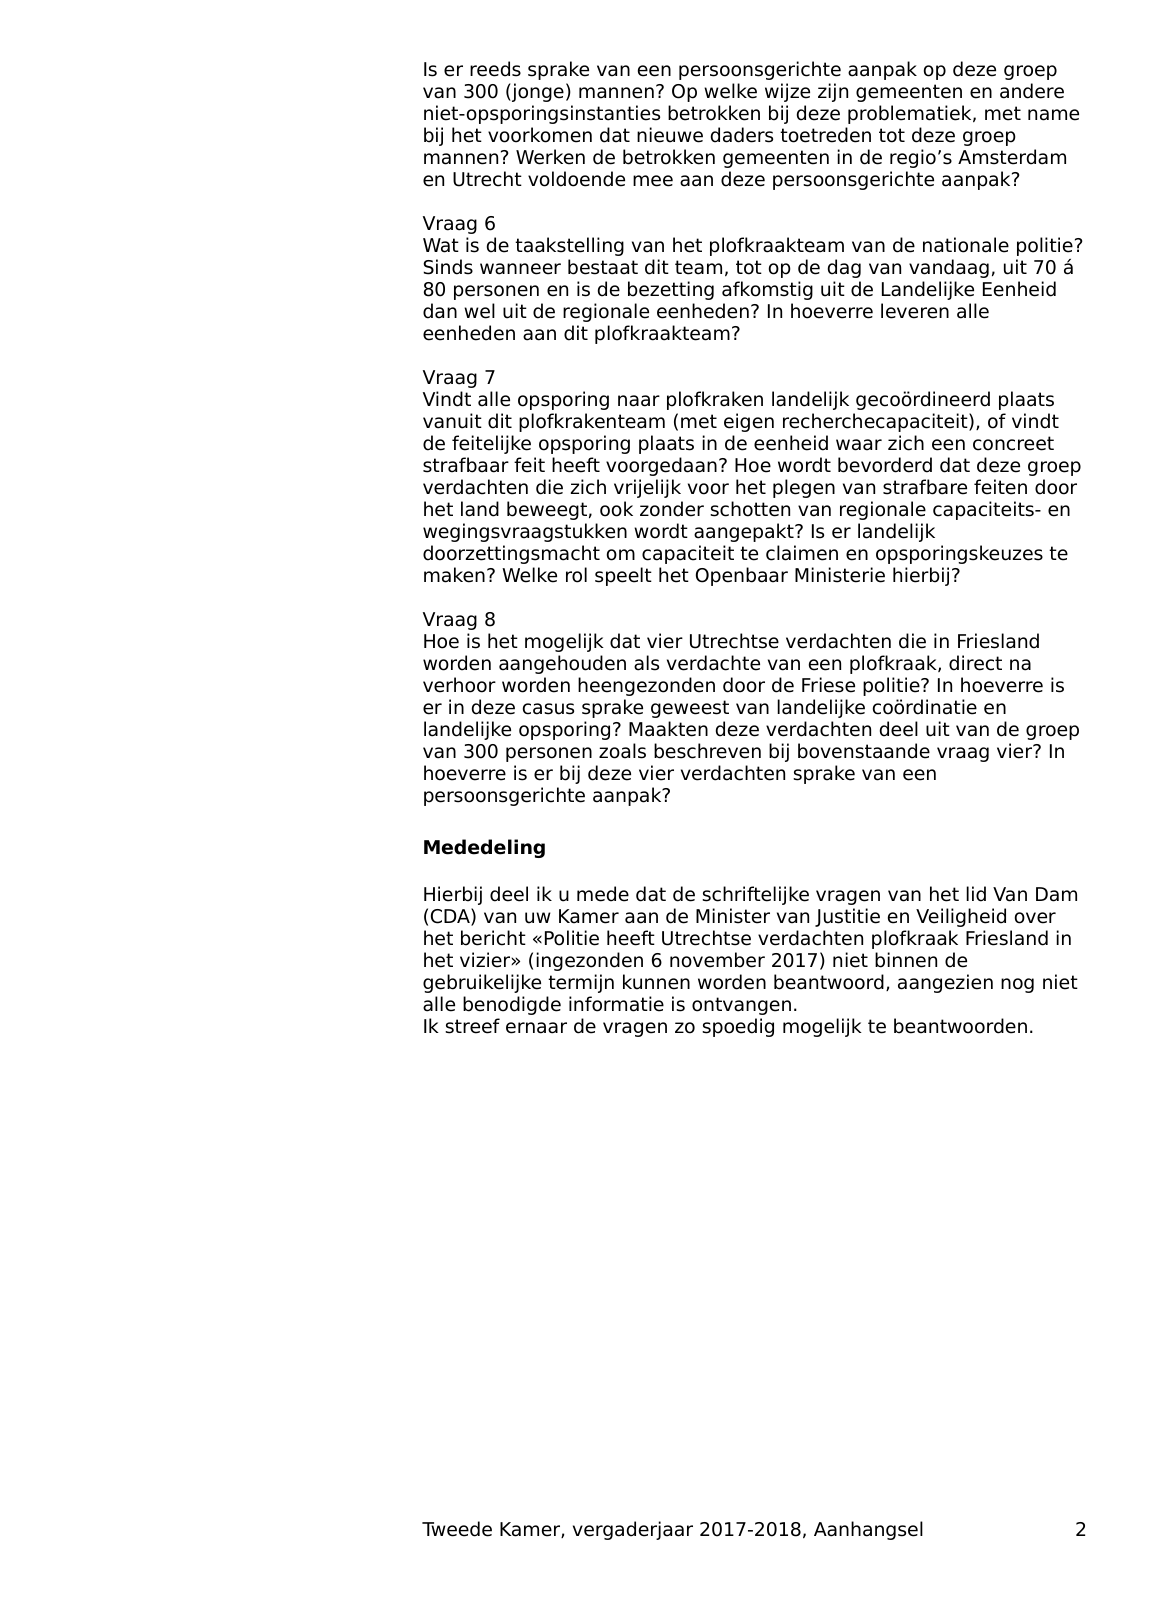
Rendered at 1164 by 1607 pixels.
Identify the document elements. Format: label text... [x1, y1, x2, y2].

text Is er reeds sprake van een persoonsgerichte aanpak op deze groep van 300 (jonge) mannen? Op welke wijze zijn gemeenten en andere niet-opsporingsinstanties betrokken bij deze problematiek, met name bij het voorkomen dat nieuwe daders toetreden tot deze groep mannen? Werken de betrokken gemeenten in de regio’s Amsterdam en Utrecht voldoende mee aan deze persoonsgerichte aanpak? [422, 59, 1087, 191]
text Vraag 8 [422, 609, 1087, 631]
text Hierbij deel ik u mede dat de schriftelijke vragen van het lid Van Dam (CDA) van uw Kamer aan de Minister van Justitie en Veiligheid over het bericht «Politie heeft Utrechtse verdachten plofkraak Friesland in het vizier» (ingezonden 6 november 2017) niet binnen de gebruikelijke termijn kunnen worden beantwoord, aangezien nog niet alle benodigde informatie is ontvangen. [422, 884, 1087, 1016]
subtitle Mededeling [422, 837, 1087, 859]
text Ik streef ernaar de vragen zo spoedig mogelijk te beantwoorden. [422, 1016, 1087, 1038]
text Vraag 6 [422, 213, 1087, 235]
text Vraag 7 [422, 367, 1087, 389]
text Wat is de taakstelling van het plofkraakteam van de nationale politie? Sinds wanneer bestaat dit team, tot op de dag van vandaag, uit 70 á 80 personen en is de bezetting afkomstig uit de Landelijke Eenheid dan wel uit de regionale eenheden? In hoeverre leveren alle eenheden aan dit plofkraakteam? [422, 235, 1087, 345]
text Vindt alle opsporing naar plofkraken landelijk gecoördineerd plaats vanuit dit plofkrakenteam (met eigen recherchecapaciteit), of vindt de feitelijke opsporing plaats in de eenheid waar zich een concreet strafbaar feit heeft voorgedaan? Hoe wordt bevorderd dat deze groep verdachten die zich vrijelijk voor het plegen van strafbare feiten door het land beweegt, ook zonder schotten van regionale capaciteits- en wegingsvraagstukken wordt aangepakt? Is er landelijk doorzettingsmacht om capaciteit te claimen en opsporingskeuzes te maken? Welke rol speelt het Openbaar Ministerie hierbij? [422, 389, 1087, 587]
text Hoe is het mogelijk dat vier Utrechtse verdachten die in Friesland worden aangehouden als verdachte van een plofkraak, direct na verhoor worden heengezonden door de Friese politie? In hoeverre is er in deze casus sprake geweest van landelijke coördinatie en landelijke opsporing? Maakten deze verdachten deel uit van de groep van 300 personen zoals beschreven bij bovenstaande vraag vier? In hoeverre is er bij deze vier verdachten sprake van een persoonsgerichte aanpak? [422, 631, 1087, 807]
